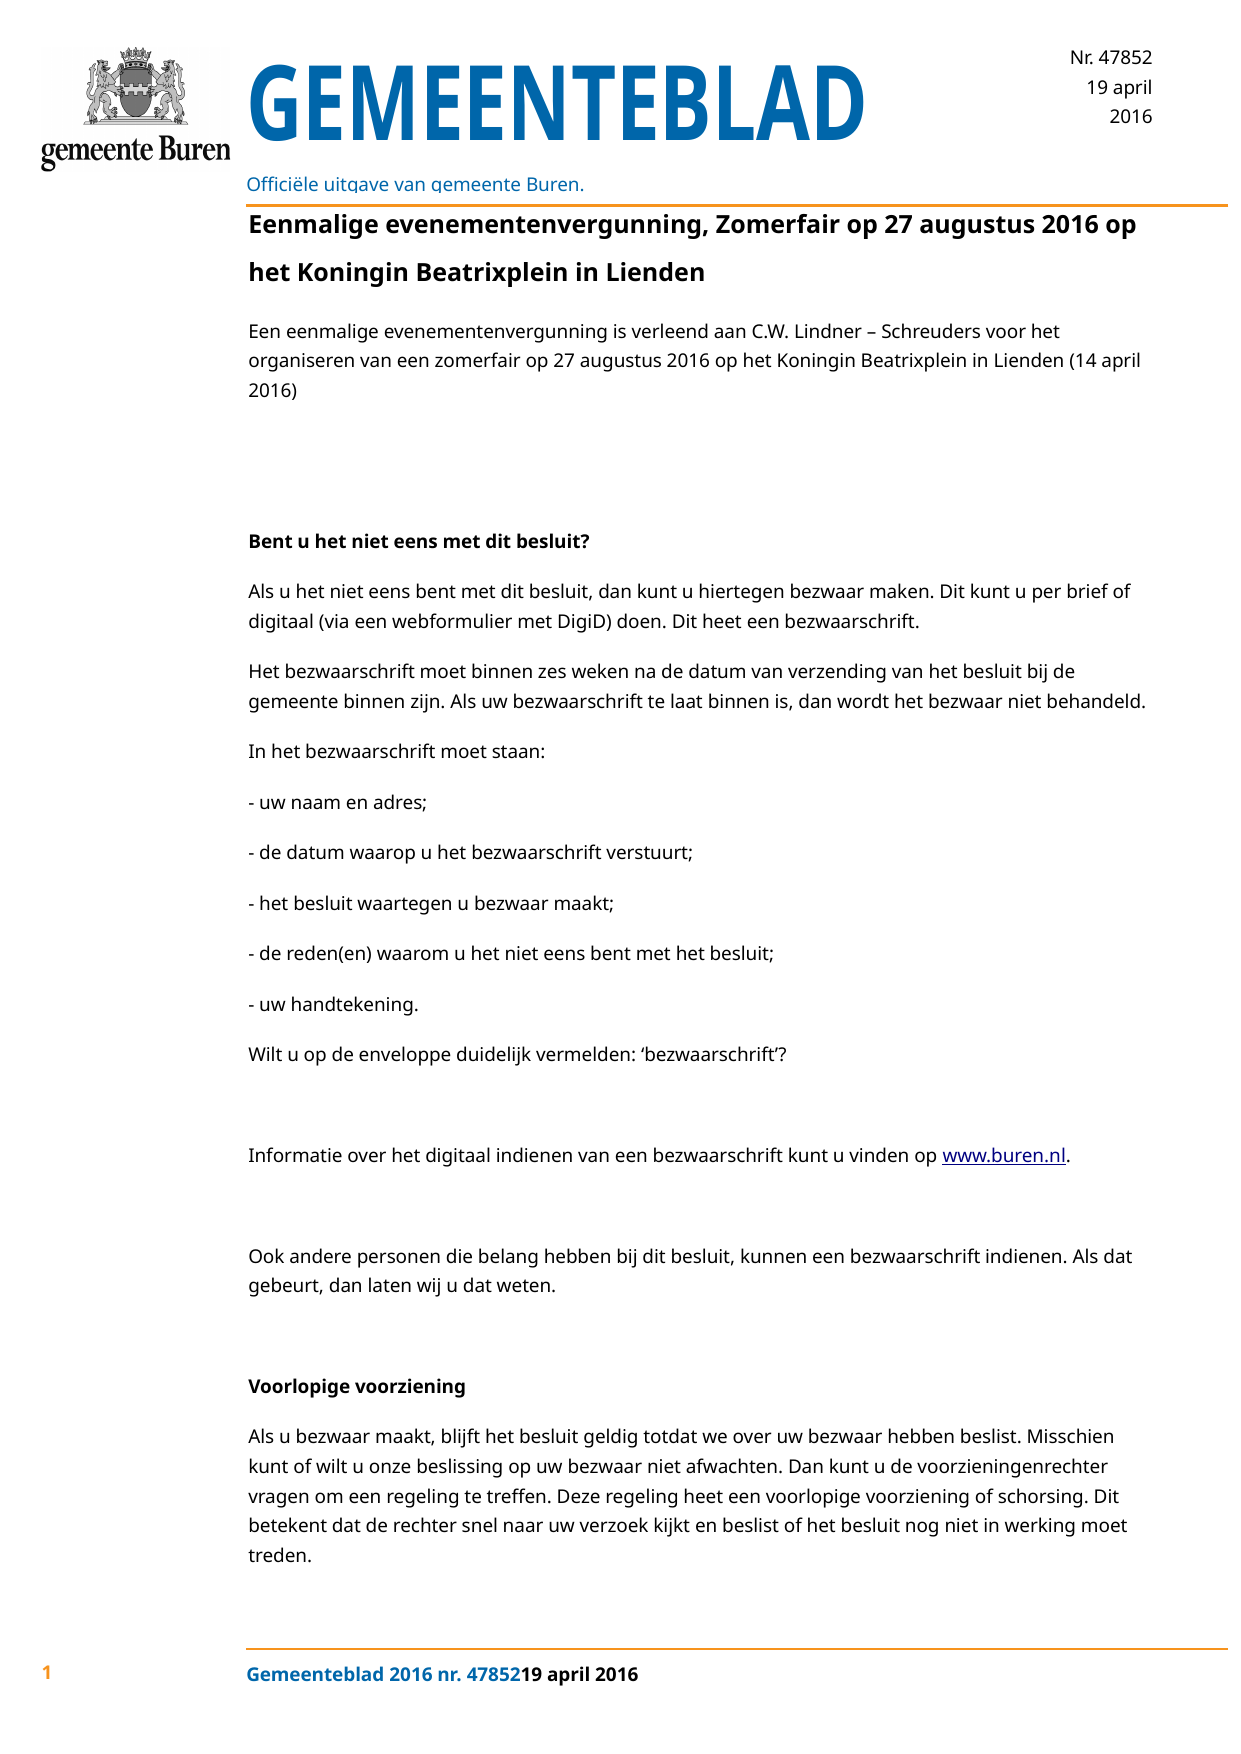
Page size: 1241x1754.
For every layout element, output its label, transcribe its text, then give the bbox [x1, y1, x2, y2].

text Een eenmalige evenementenvergunning is verleend aan C.W. Lindner – Schreuders voor het organiseren van een zomerfair op 27 augustus 2016 op het Koningin Beatrixplein in Lienden (14 april 2016) [248, 318, 1152, 403]
text - uw naam en adres; [248, 789, 1152, 815]
text - uw handtekening. [248, 991, 1152, 1017]
text Wilt u op de enveloppe duidelijk vermelden: ‘bezwaarschrift’? [248, 1041, 1152, 1067]
text - de reden(en) waarom u het niet eens bent met het besluit; [248, 940, 1152, 966]
text Eenmalige evenementenvergunning, Zomerfair op 27 augustus 2016 op het Koningin Beatrixplein in Lienden [248, 207, 1152, 288]
text Het bezwaarschrift moet binnen zes weken na de datum van verzending van het besluit bij de gemeente binnen zijn. Als uw bezwaarschrift te laat binnen is, dan wordt het bezwaar niet behandeld. [248, 659, 1152, 714]
text Bent u het niet eens met dit besluit? [248, 528, 1152, 554]
text Als u bezwaar maakt, blijft het besluit geldig totdat we over uw bezwaar hebben beslist. Misschien kunt of wilt u onze beslissing op uw bezwaar niet afwachten. Dan kunt u de voorzieningenrechter vragen om een regeling te treffen. Deze regeling heet een voorlopige voorziening of schorsing. Dit betekent dat de rechter snel naar uw verzoek kijkt en beslist of het besluit nog niet in werking moet treden. [248, 1424, 1152, 1568]
picture [41, 47, 231, 172]
text Ook andere personen die belang hebben bij dit besluit, kunnen een bezwaarschrift indienen. Als dat gebeurt, dan laten wij u dat weten. [248, 1243, 1152, 1298]
text Als u het niet eens bent met dit besluit, dan kunt u hiertegen bezwaar maken. Dit kunt u per brief of digitaal (via een webformulier met DigiD) doen. Dit heet een bezwaarschrift. [248, 579, 1152, 634]
text Informatie over het digitaal indienen van een bezwaarschrift kunt u vinden op www.buren.nl. [248, 1142, 1152, 1168]
text Voorlopige voorziening [248, 1373, 1152, 1399]
text In het bezwaarschrift moet staan: [248, 739, 1152, 764]
text - het besluit waartegen u bezwaar maakt; [248, 890, 1152, 916]
text - de datum waarop u het bezwaarschrift verstuurt; [248, 839, 1152, 865]
